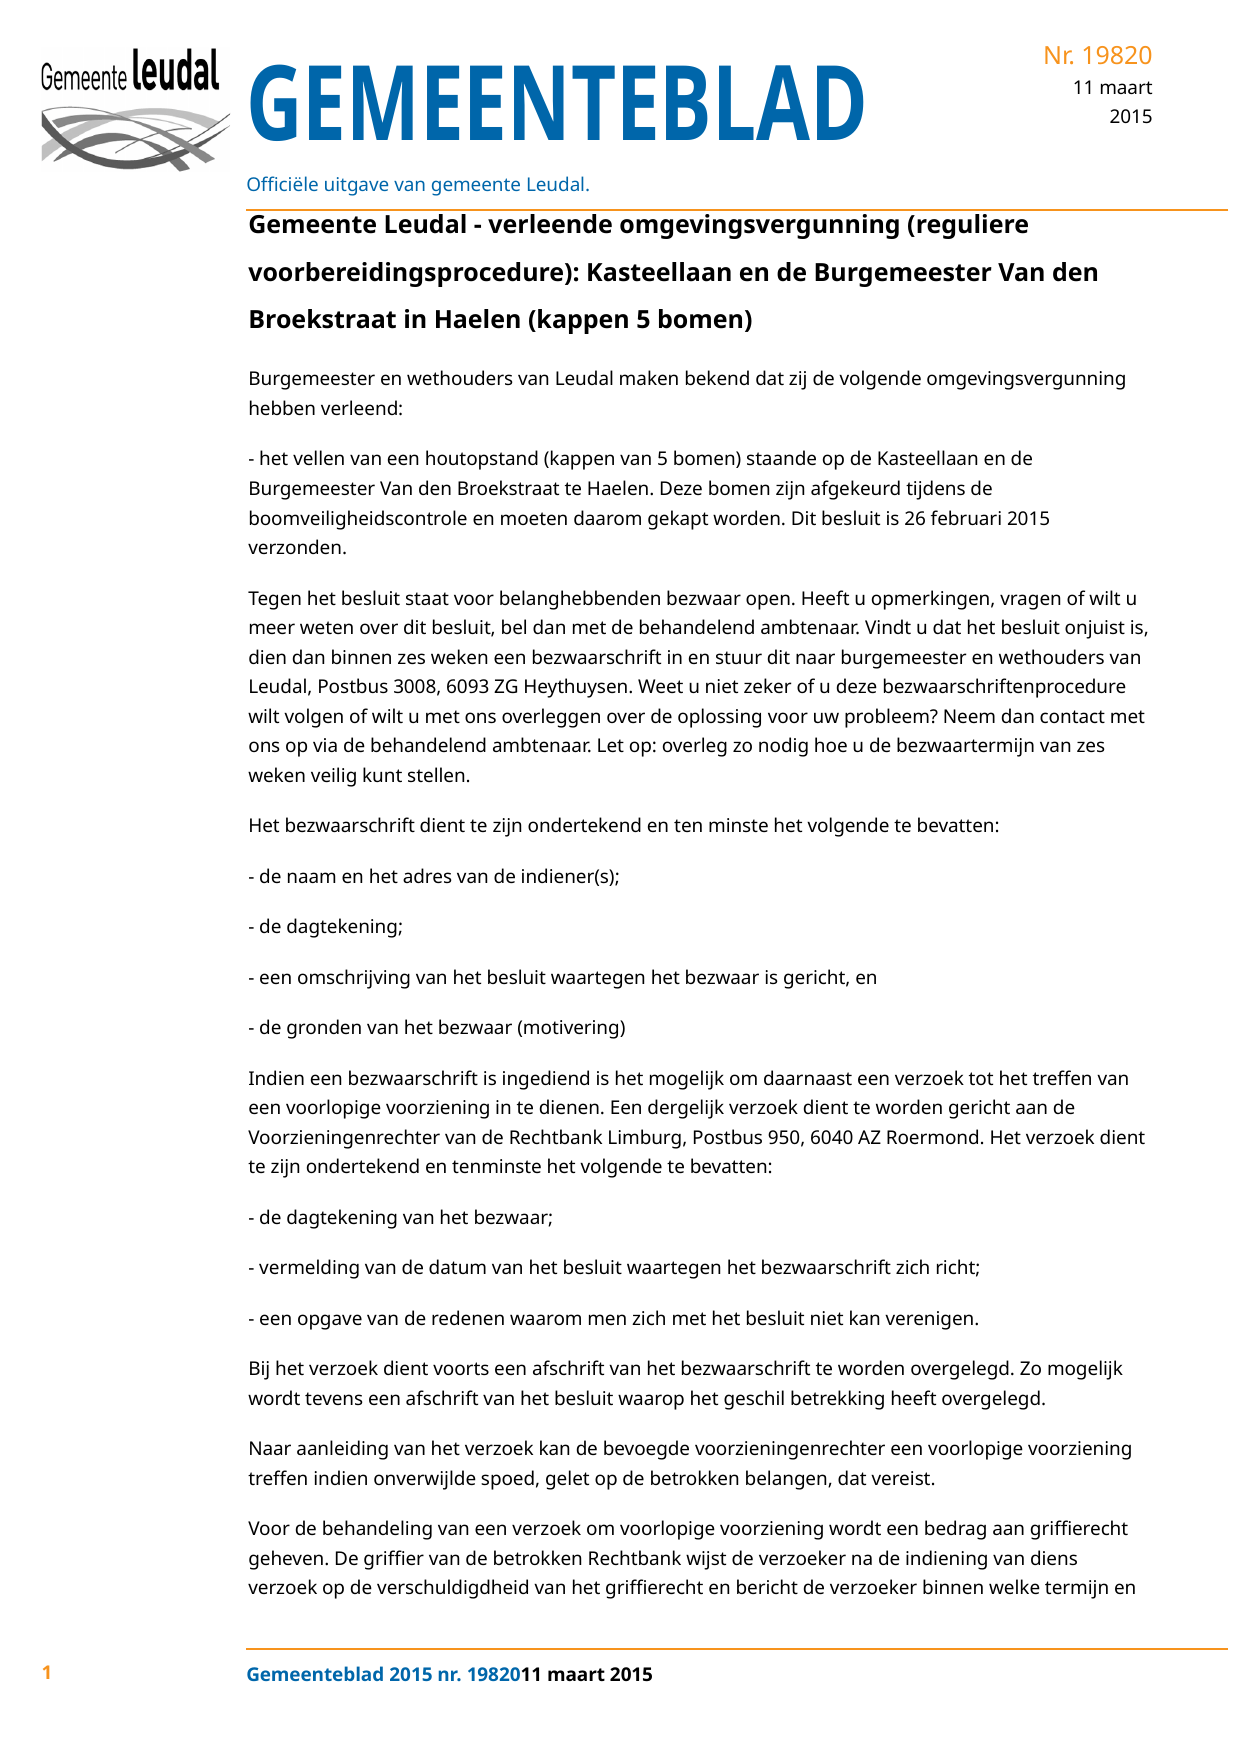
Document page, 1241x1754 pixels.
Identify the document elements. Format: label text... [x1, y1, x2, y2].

text - het vellen van een houtopstand (kappen van 5 bomen) staande op de Kasteellaan en de Burgemeester Van den Broekstraat te Haelen. Deze bomen zijn afgekeurd tijdens de boomveiligheidscontrole en moeten daarom gekapt worden. Dit besluit is 26 februari 2015 verzonden. [248, 446, 1152, 560]
text Burgemeester en wethouders van Leudal maken bekend dat zij de volgende omgevingsvergunning hebben verleend: [248, 366, 1152, 421]
text Indien een bezwaarschrift is ingediend is het mogelijk om daarnaast een verzoek tot het treffen van een voorlopige voorziening in te dienen. Een dergelijk verzoek dient te worden gericht aan de Voorzieningenrechter van de Rechtbank Limburg, Postbus 950, 6040 AZ Roermond. Het verzoek dient te zijn ondertekend en tenminste het volgende te bevatten: [248, 1065, 1152, 1179]
text - de gronden van het bezwaar (motivering) [248, 1014, 1152, 1040]
text Voor de behandeling van een verzoek om voorlopige voorziening wordt een bedrag aan griffierecht geheven. De griffier van de betrokken Rechtbank wijst de verzoeker na de indiening van diens verzoek op de verschuldigdheid van het griffierecht en bericht de verzoeker binnen welke termijn en [248, 1515, 1152, 1600]
text - de dagtekening van het bezwaar; [248, 1204, 1152, 1229]
text Naar aanleiding van het verzoek kan de bevoegde voorzieningenrechter een voorlopige voorziening treffen indien onverwijlde spoed, gelet op de betrokken belangen, dat vereist. [248, 1435, 1152, 1490]
text - een omschrijving van het besluit waartegen het bezwaar is gericht, en [248, 964, 1152, 989]
picture [41, 47, 231, 172]
text - de naam en het adres van de indiener(s); [248, 863, 1152, 889]
text - een opgave van de redenen waarom men zich met het besluit niet kan verenigen. [248, 1305, 1152, 1330]
text Het bezwaarschrift dient te zijn ondertekend en ten minste het volgende te bevatten: [248, 813, 1152, 838]
text Gemeente Leudal - verleende omgevingsvergunning (reguliere voorbereidingsprocedure): Kasteellaan en de Burgemeester Van den Broekstraat in Haelen (kappen 5 bomen) [248, 211, 1152, 336]
text Bij het verzoek dient voorts een afschrift van het bezwaarschrift te worden overgelegd. Zo mogelijk wordt tevens een afschrift van het besluit waarop het geschil betrekking heeft overgelegd. [248, 1355, 1152, 1410]
text - vermelding van de datum van het besluit waartegen het bezwaarschrift zich richt; [248, 1254, 1152, 1280]
text - de dagtekening; [248, 913, 1152, 939]
text Tegen het besluit staat voor belanghebbenden bezwaar open. Heeft u opmerkingen, vragen of wilt u meer weten over dit besluit, bel dan met de behandelend ambtenaar. Vindt u dat het besluit onjuist is, dien dan binnen zes weken een bezwaarschrift in en stuur dit naar burgemeester en wethouders van Leudal, Postbus 3008, 6093 ZG Heythuysen. Weet u niet zeker of u deze bezwaarschriftenprocedure wilt volgen of wilt u met ons overleggen over de oplossing voor uw probleem? Neem dan contact met ons op via de behandelend ambtenaar. Let op: overleg zo nodig hoe u de bezwaartermijn van zes weken veilig kunt stellen. [248, 585, 1152, 788]
